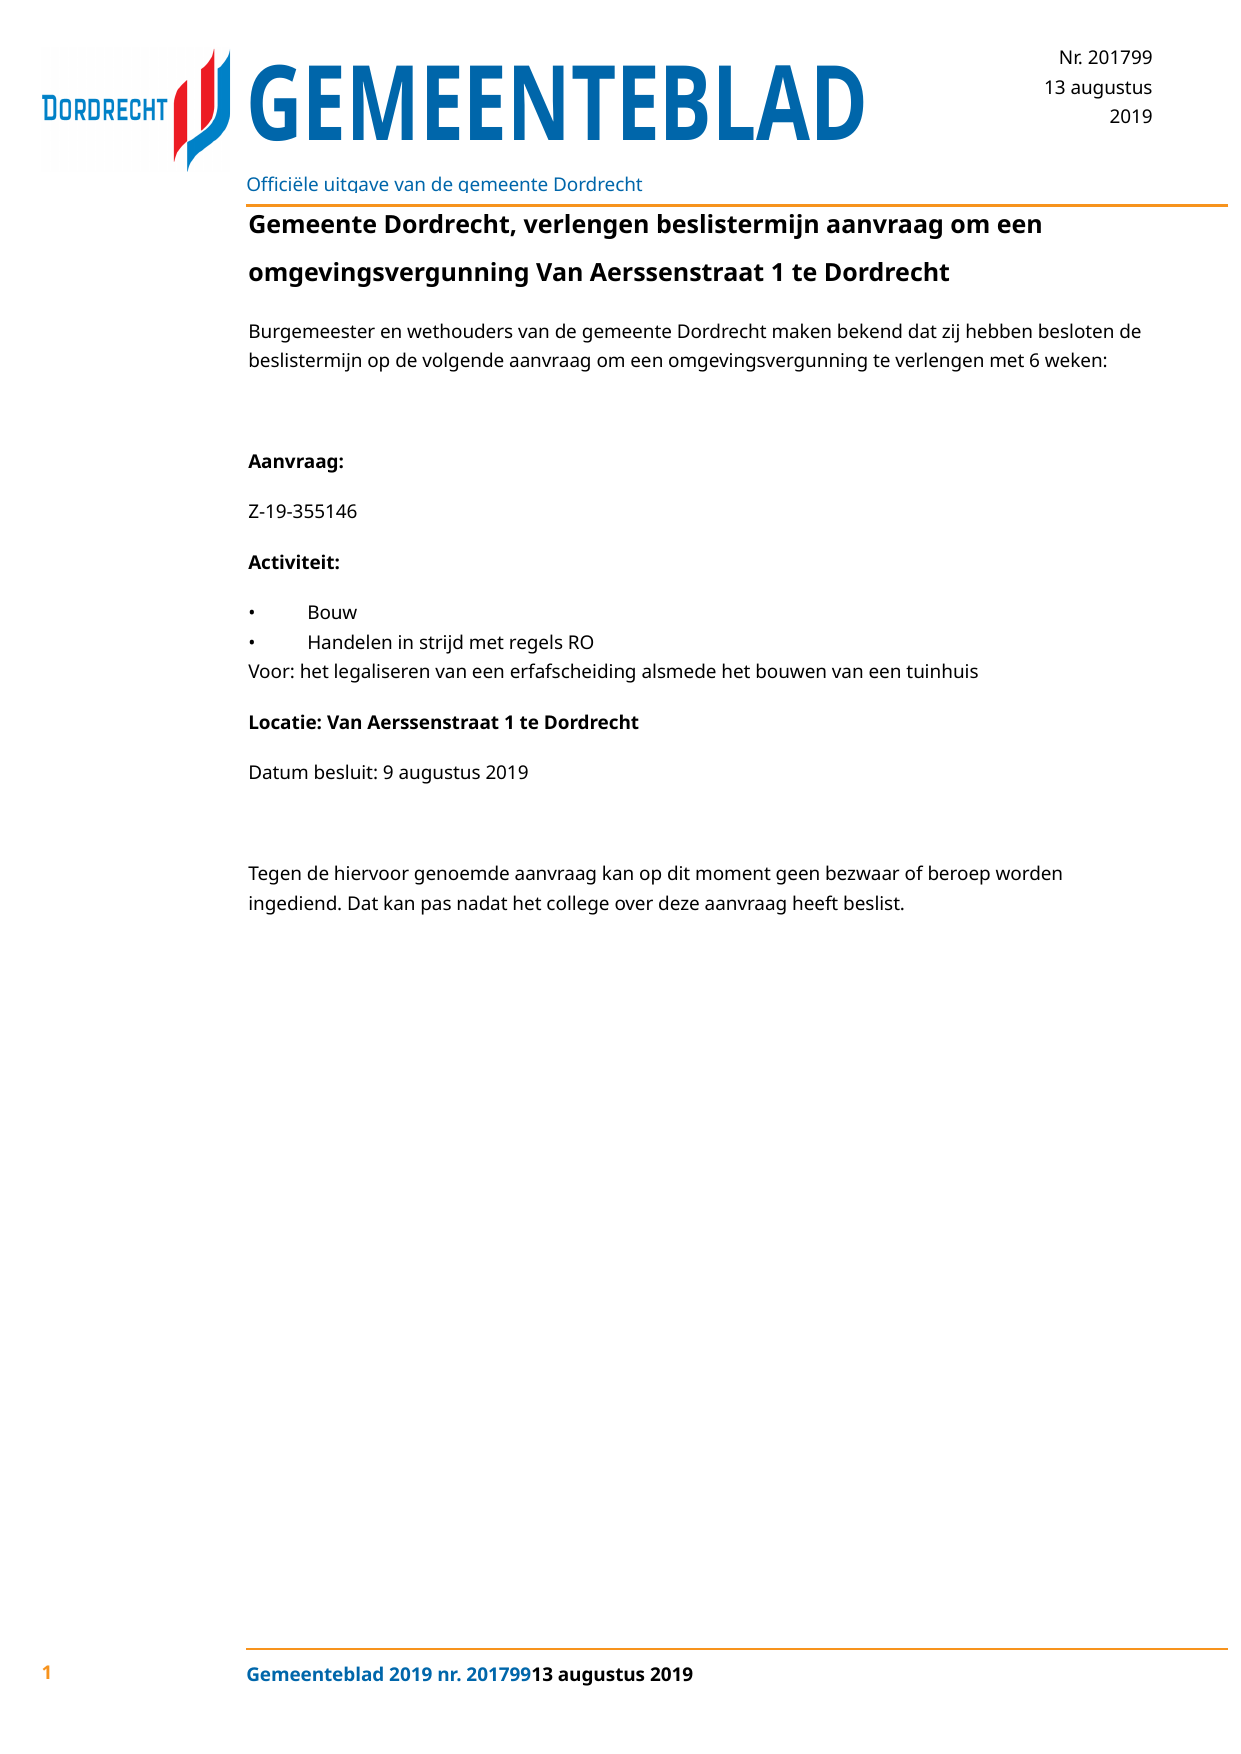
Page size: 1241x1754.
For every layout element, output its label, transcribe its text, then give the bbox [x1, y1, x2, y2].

text Aanvraag: [248, 448, 1152, 474]
list Handelen in strijd met regels RO [248, 629, 1152, 655]
picture [41, 47, 231, 172]
text Tegen de hiervoor genoemde aanvraag kan op dit moment geen bezwaar of beroep worden ingediend. Dat kan pas nadat het college over deze aanvraag heeft beslist. [248, 860, 1152, 916]
list Bouw [248, 599, 1152, 625]
text Datum besluit: 9 augustus 2019 [248, 759, 1152, 785]
text Activiteit: [248, 549, 1152, 575]
text Gemeente Dordrecht, verlengen beslistermijn aanvraag om een omgevingsvergunning Van Aerssenstraat 1 te Dordrecht [248, 207, 1152, 288]
text Locatie: Van Aerssenstraat 1 te Dordrecht [248, 709, 1152, 735]
text Z-19-355146 [248, 499, 1152, 524]
text Voor: het legaliseren van een erfafscheiding alsmede het bouwen van een tuinhuis [248, 659, 1152, 684]
text Burgemeester en wethouders van de gemeente Dordrecht maken bekend dat zij hebben besloten de beslistermijn op de volgende aanvraag om een omgevingsvergunning te verlengen met 6 weken: [248, 318, 1152, 373]
